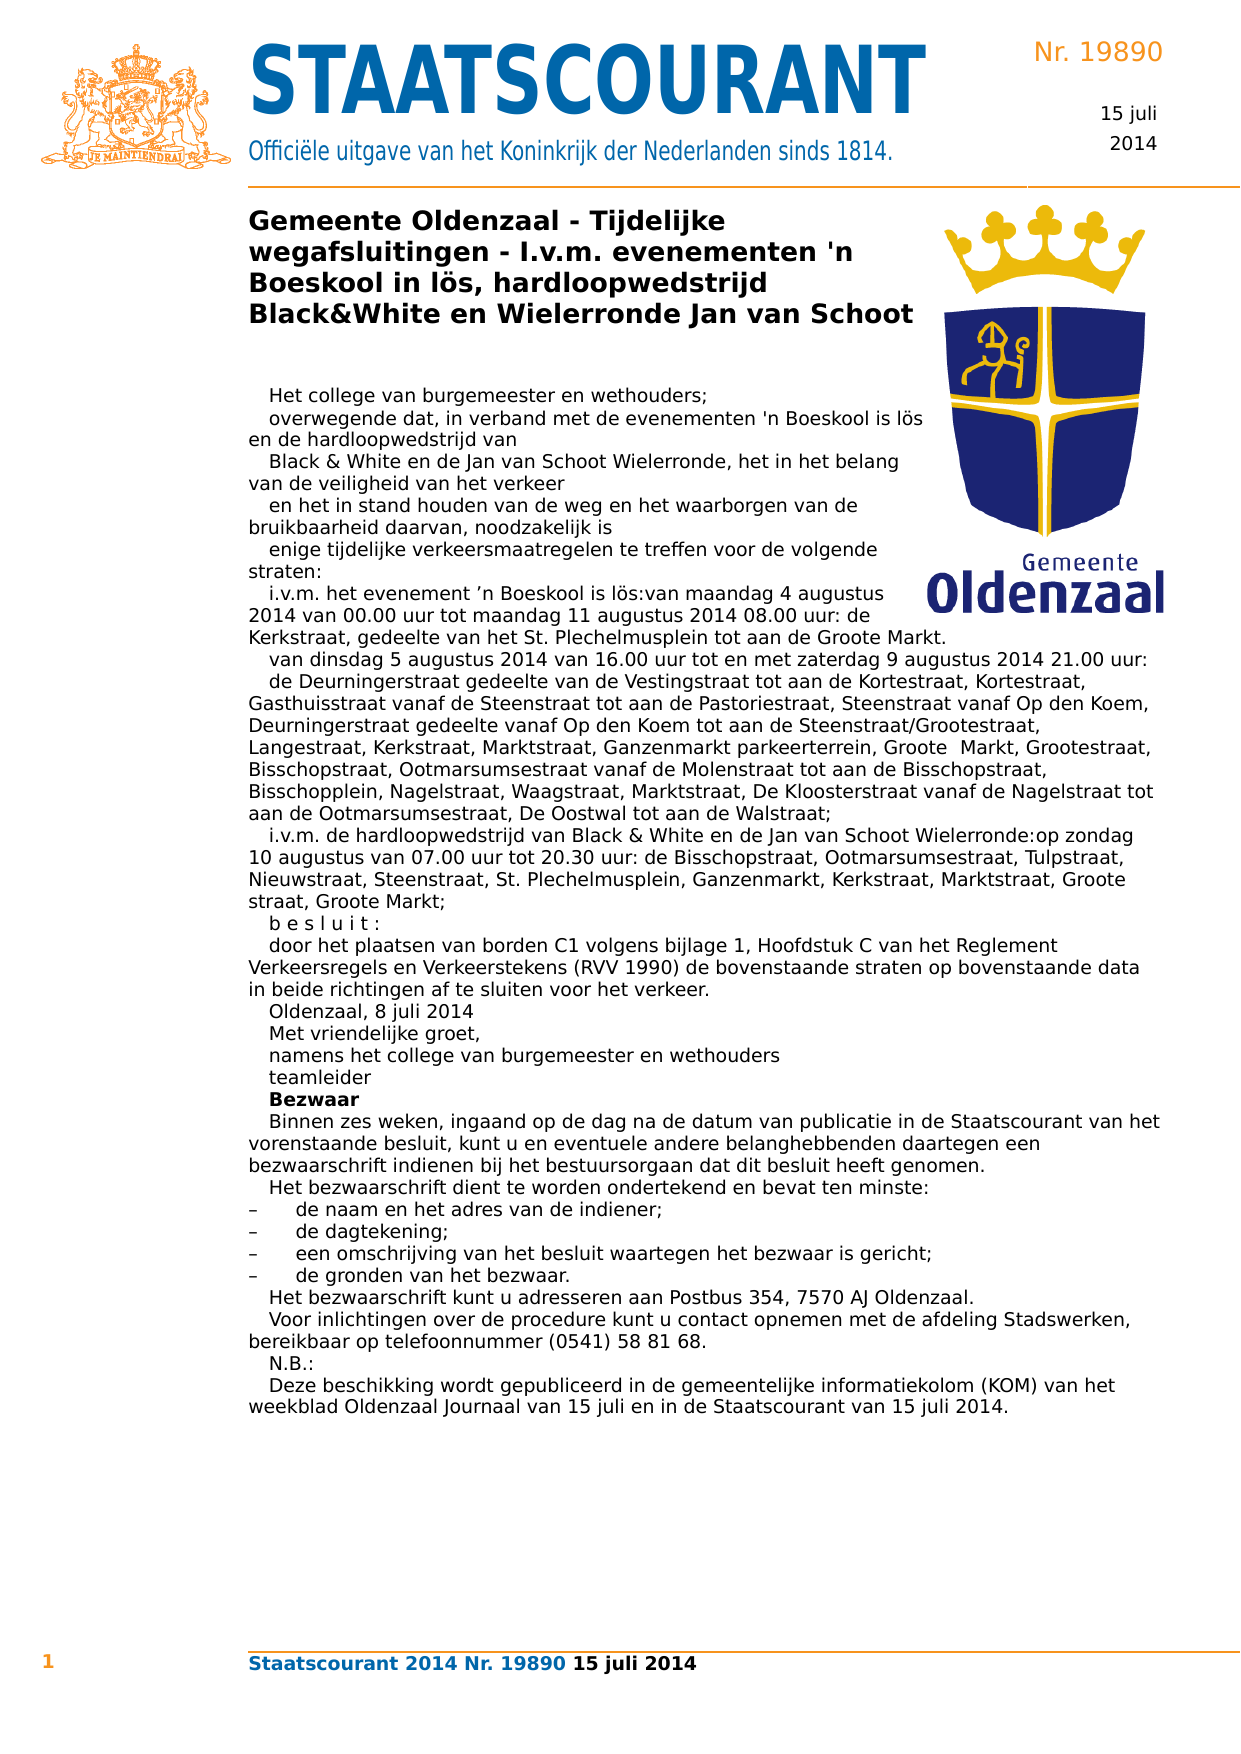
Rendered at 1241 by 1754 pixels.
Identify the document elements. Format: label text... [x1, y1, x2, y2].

text de Deurningerstraat gedeelte van de Vestingstraat tot aan de Kortestraat, Kortestraat, Gasthuisstraat vanaf de Steenstraat tot aan de Pastoriestraat, Steenstraat vanaf Op den Koem, Deurningerstraat gedeelte vanaf Op den Koem tot aan de Steenstraat/Grootestraat, Langestraat, Kerkstraat, Marktstraat, Ganzenmarkt parkeerterrein, Groote Markt, Grootestraat, Bisschopstraat, Ootmarsumsestraat vanaf de Molenstraat tot aan de Bisschopstraat, Bisschopplein, Nagelstraat, Waagstraat, Marktstraat, De Kloosterstraat vanaf de Nagelstraat tot aan de Ootmarsumsestraat, De Oostwal tot aan de Walstraat; [248, 671, 1163, 825]
picture [41, 44, 231, 169]
text Het college van burgemeester en wethouders; [248, 385, 927, 407]
text Het bezwaarschrift dient te worden ondertekend en bevat ten minste: [248, 1177, 1163, 1199]
subtitle Gemeente Oldenzaal - Tijdelijke wegafsluitingen - I.v.m. evenementen 'n Boeskool in lös, hardloopwedstrijd Black&White en Wielerronde Jan van Schoot [248, 206, 927, 330]
list de naam en het adres van de indiener; [248, 1199, 1163, 1221]
text Deze beschikking wordt gepubliceerd in de gemeentelijke informatiekolom (KOM) van het weekblad Oldenzaal Journaal van 15 juli en in de Staatscourant van 15 juli 2014. [248, 1374, 1163, 1418]
list de dagtekening; [248, 1221, 1163, 1243]
text i.v.m. het evenement ’n Boeskool is lös:van maandag 4 augustus 2014 van 00.00 uur tot maandag 11 augustus 2014 08.00 uur: de Kerkstraat, gedeelte van het St. Plechelmusplein tot aan de Groote Markt. [248, 583, 1163, 649]
text N.B.: [248, 1352, 1163, 1374]
text Binnen zes weken, ingaand op de dag na de datum van publicatie in de Staatscourant van het vorenstaande besluit, kunt u en eventuele andere belanghebbenden daartegen een bezwaarschrift indienen bij het bestuursorgaan dat dit besluit heeft genomen. [248, 1111, 1163, 1177]
text enige tijdelijke verkeersmaatregelen te treffen voor de volgende straten: [248, 539, 927, 583]
text Bezwaar [248, 1089, 1163, 1111]
text Voor inlichtingen over de procedure kunt u contact opnemen met de afdeling Stadswerken, bereikbaar op telefoonnummer (0541) 58 81 68. [248, 1308, 1163, 1352]
text i.v.m. de hardloopwedstrijd van Black & White en de Jan van Schoot Wielerronde:op zondag 10 augustus van 07.00 uur tot 20.30 uur: de Bisschopstraat, Ootmarsumsestraat, Tulpstraat, Nieuwstraat, Steenstraat, St. Plechelmusplein, Ganzenmarkt, Kerkstraat, Marktstraat, Groote straat, Groote Markt; [248, 825, 1163, 913]
text Oldenzaal, 8 juli 2014 [248, 1001, 1163, 1023]
text teamleider [248, 1067, 1163, 1089]
text namens het college van burgemeester en wethouders [248, 1045, 1163, 1067]
text Het bezwaarschrift kunt u adresseren aan Postbus 354, 7570 AJ Oldenzaal. [248, 1287, 1163, 1308]
text Black & White en de Jan van Schoot Wielerronde, het in het belang van de veiligheid van het verkeer [248, 451, 927, 495]
text b e s l u i t : [248, 913, 1163, 935]
picture [927, 205, 1164, 613]
text van dinsdag 5 augustus 2014 van 16.00 uur tot en met zaterdag 9 augustus 2014 21.00 uur: [248, 649, 1163, 671]
text overwegende dat, in verband met de evenementen 'n Boeskool is lös en de hardloopwedstrijd van [248, 407, 927, 451]
list een omschrijving van het besluit waartegen het bezwaar is gericht; [248, 1243, 1163, 1264]
text en het in stand houden van de weg en het waarborgen van de bruikbaarheid daarvan, noodzakelijk is [248, 495, 927, 539]
list de gronden van het bezwaar. [248, 1264, 1163, 1287]
text door het plaatsen van borden C1 volgens bijlage 1, Hoofdstuk C van het Reglement Verkeersregels en Verkeerstekens (RVV 1990) de bovenstaande straten op bovenstaande data in beide richtingen af te sluiten voor het verkeer. [248, 935, 1163, 1001]
text Met vriendelijke groet, [248, 1023, 1163, 1045]
